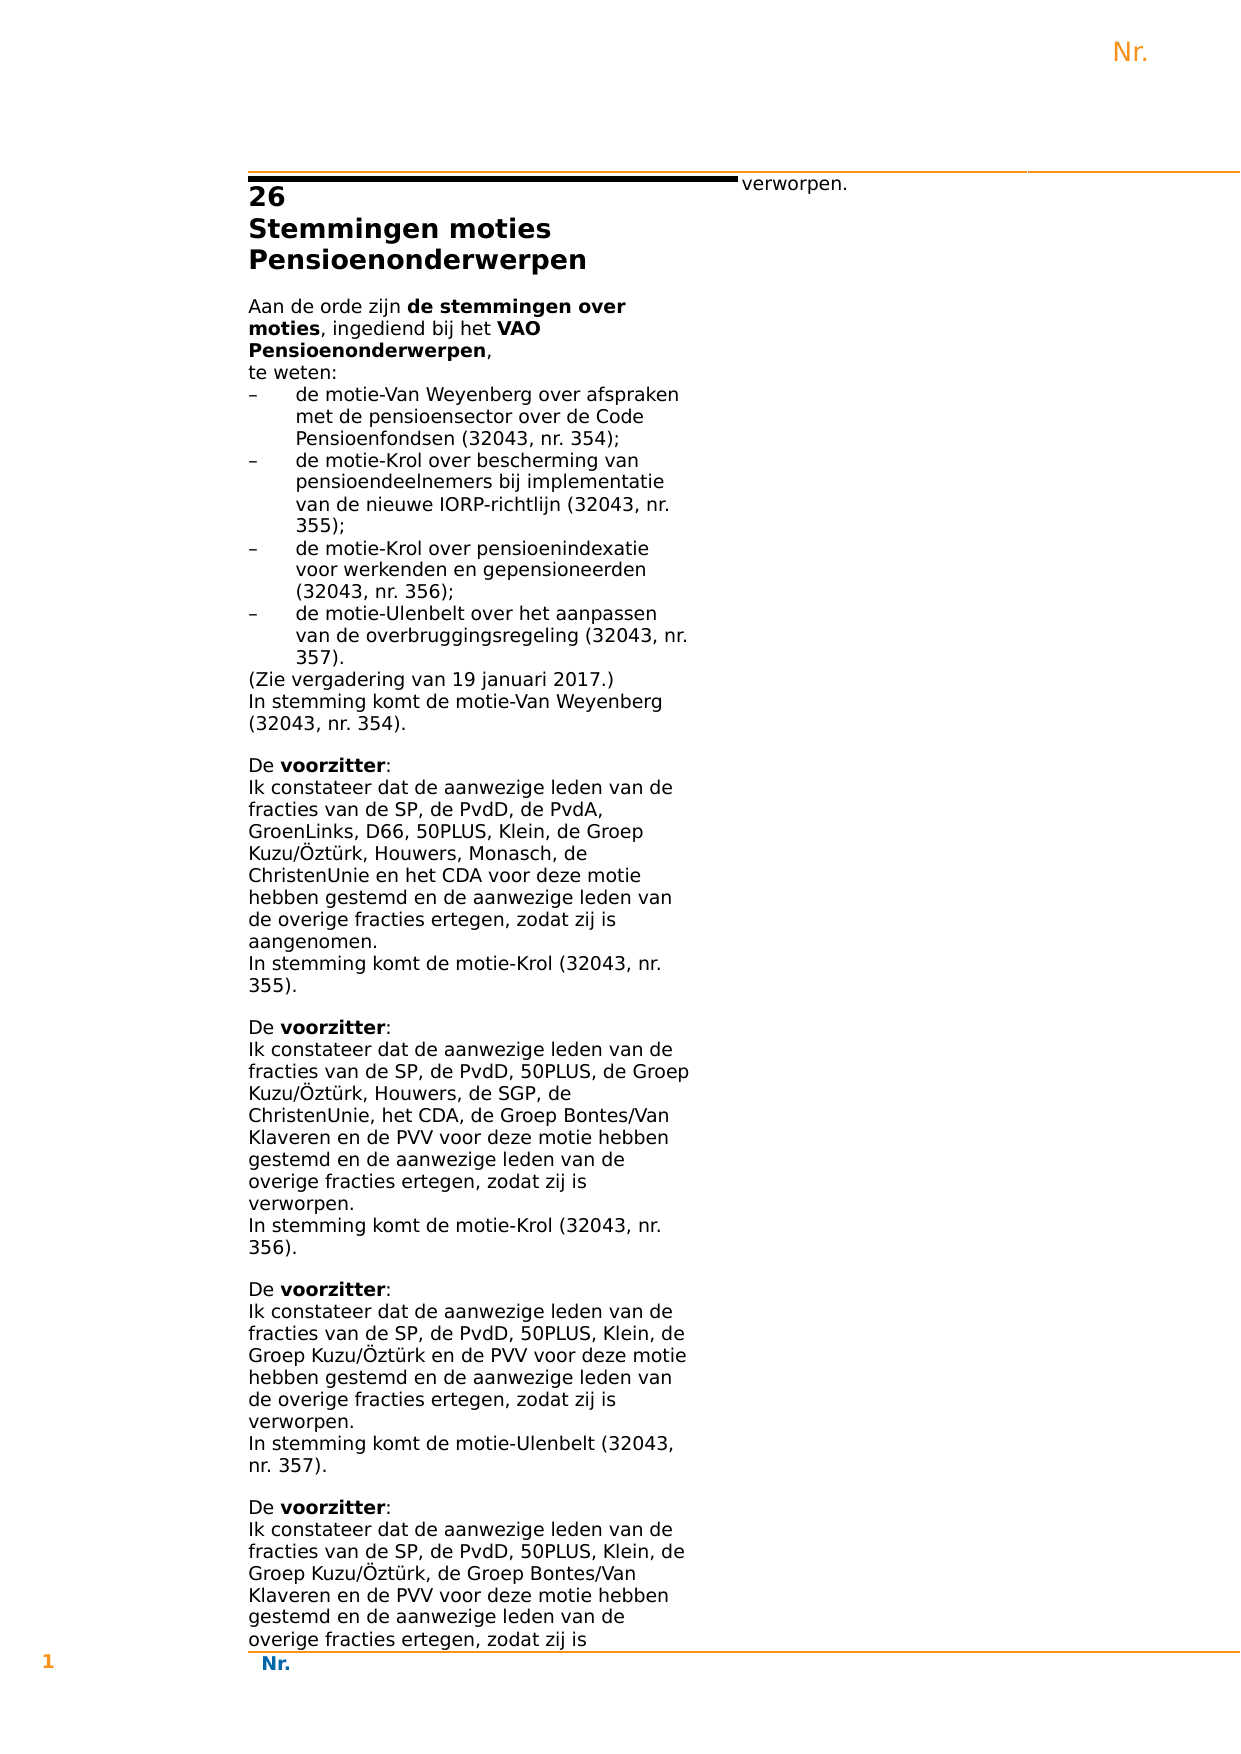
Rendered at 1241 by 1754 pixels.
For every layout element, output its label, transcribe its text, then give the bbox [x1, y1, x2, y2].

list de motie-Krol over pensioenindexatie voor werkenden en gepensioneerden (32043, nr. 356); [248, 537, 691, 603]
text De voorzitter: [248, 1279, 691, 1301]
text Ik constateer dat de aanwezige leden van de fracties van de SP, de PvdD, 50PLUS, de Groep Kuzu/Öztürk, Houwers, de SGP, de ChristenUnie, het CDA, de Groep Bontes/Van Klaveren en de PVV voor deze motie hebben gestemd en de aanwezige leden van de overige fracties ertegen, zodat zij is verworpen. [248, 1039, 691, 1215]
text Aan de orde zijn de stemmingen over moties, ingediend bij het VAO Pensioenonderwerpen, [248, 296, 691, 362]
text verworpen. [721, 173, 1163, 195]
text In stemming komt de motie-Krol (32043, nr. 356). [248, 1215, 691, 1259]
list de motie-Krol over bescherming van pensioendeelnemers bij implementatie van de nieuwe IORP-richtlijn (32043, nr. 355); [248, 449, 691, 537]
text Ik constateer dat de aanwezige leden van de fracties van de SP, de PvdD, 50PLUS, Klein, de Groep Kuzu/Öztürk, de Groep Bontes/Van Klaveren en de PVV voor deze motie hebben gestemd en de aanwezige leden van de overige fracties ertegen, zodat zij is [248, 1518, 691, 1650]
text In stemming komt de motie-Van Weyenberg (32043, nr. 354). [248, 691, 691, 735]
list de motie-Van Weyenberg over afspraken met de pensioensector over de Code Pensioenfondsen (32043, nr. 354); [248, 383, 691, 449]
list de motie-Ulenbelt over het aanpassen van de overbruggingsregeling (32043, nr. 357). [248, 603, 691, 669]
text De voorzitter: [248, 1497, 691, 1518]
title 26 Stemmingen moties Pensioenonderwerpen [248, 182, 691, 276]
text De voorzitter: [248, 1017, 691, 1039]
text te weten: [248, 362, 691, 383]
text (Zie vergadering van 19 januari 2017.) [248, 669, 691, 691]
text In stemming komt de motie-Ulenbelt (32043, nr. 357). [248, 1433, 691, 1477]
text Ik constateer dat de aanwezige leden van de fracties van de SP, de PvdD, 50PLUS, Klein, de Groep Kuzu/Öztürk en de PVV voor deze motie hebben gestemd en de aanwezige leden van de overige fracties ertegen, zodat zij is verworpen. [248, 1301, 691, 1433]
text In stemming komt de motie-Krol (32043, nr. 355). [248, 953, 691, 997]
text Ik constateer dat de aanwezige leden van de fracties van de SP, de PvdD, de PvdA, GroenLinks, D66, 50PLUS, Klein, de Groep Kuzu/Öztürk, Houwers, Monasch, de ChristenUnie en het CDA voor deze motie hebben gestemd en de aanwezige leden van de overige fracties ertegen, zodat zij is aangenomen. [248, 777, 691, 953]
text De voorzitter: [248, 755, 691, 777]
